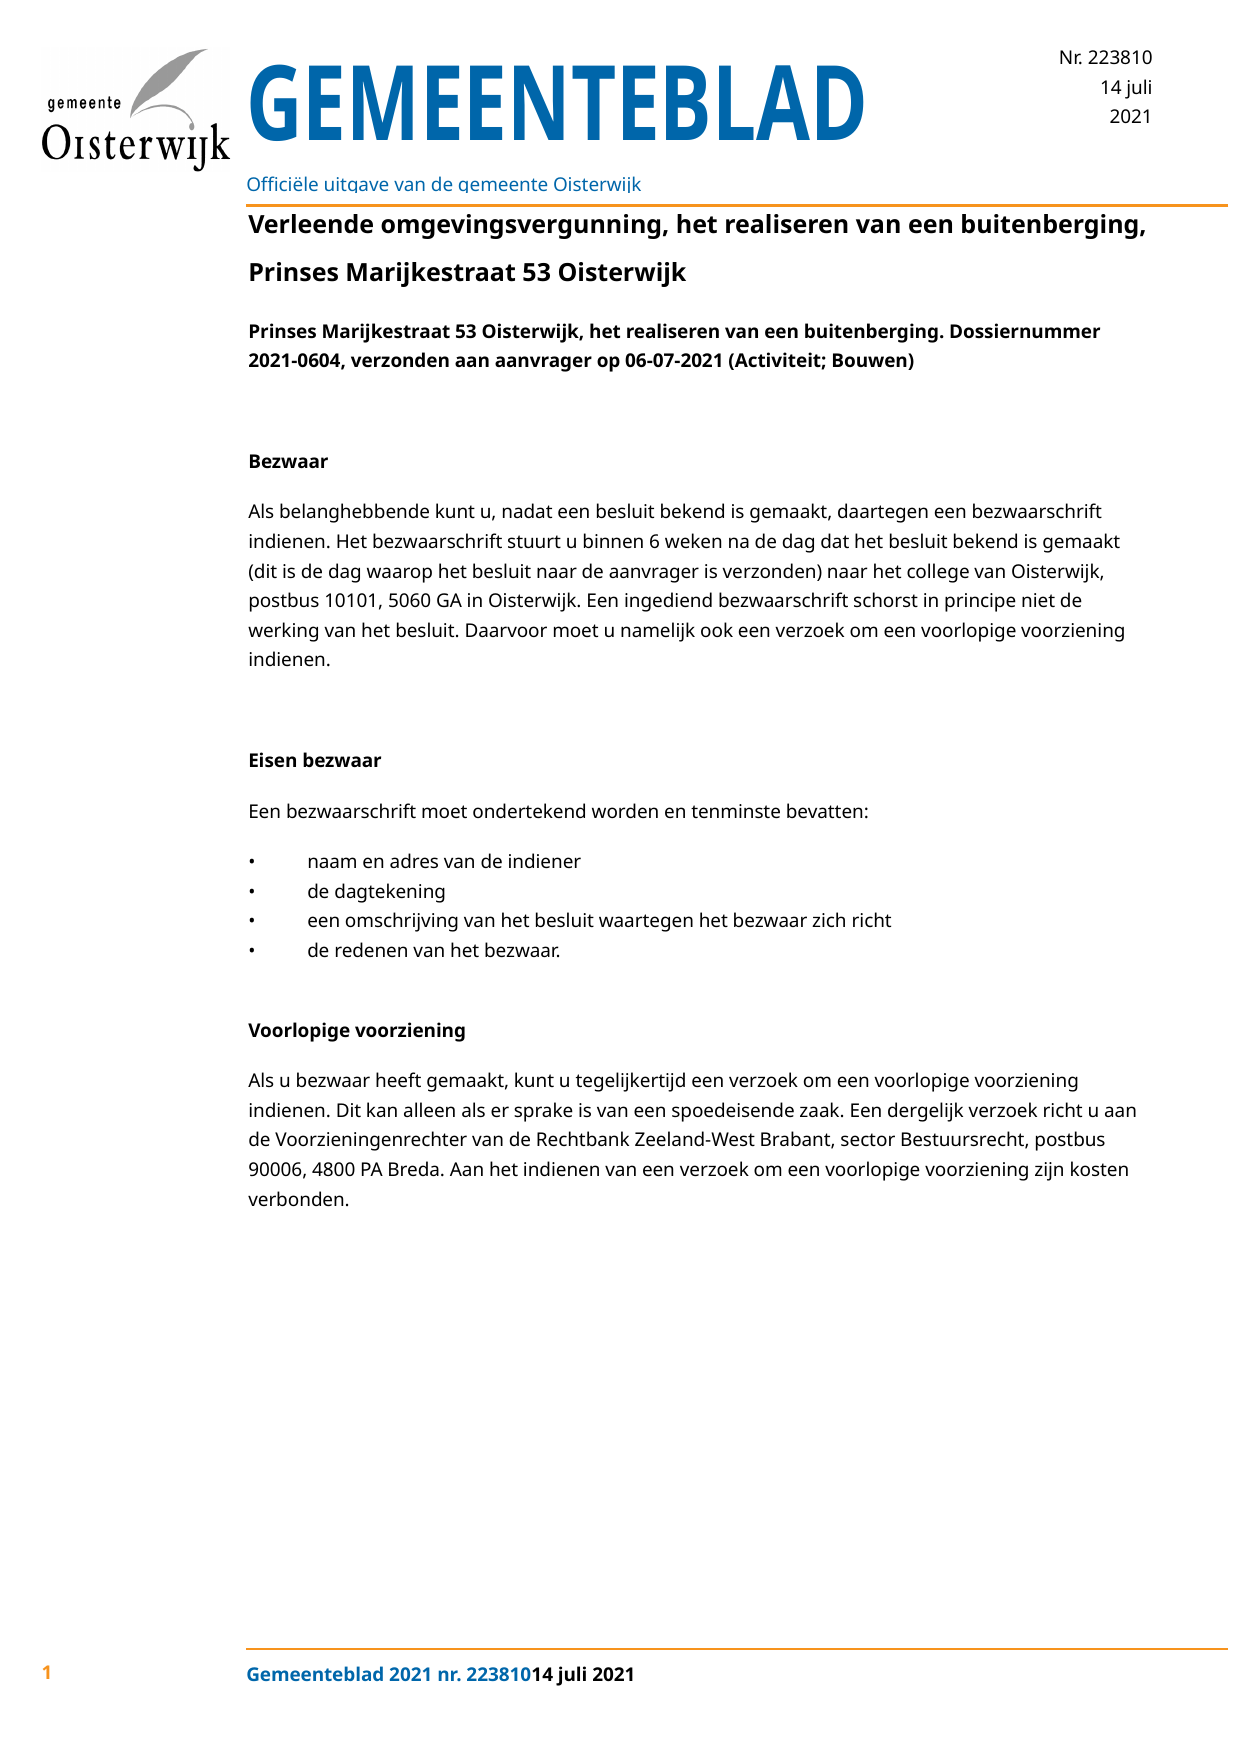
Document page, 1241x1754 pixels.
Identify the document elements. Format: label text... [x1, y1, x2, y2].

text Prinses Marijkestraat 53 Oisterwijk, het realiseren van een buitenberging. Dossiernummer 2021-0604, verzonden aan aanvrager op 06-07-2021 (Activiteit; Bouwen) [248, 318, 1152, 373]
list de redenen van het bezwaar. [248, 937, 1152, 963]
list naam en adres van de indiener [248, 848, 1152, 874]
list een omschrijving van het besluit waartegen het bezwaar zich richt [248, 907, 1152, 933]
picture [41, 47, 231, 172]
text Voorlopige voorziening [248, 1017, 1152, 1043]
text Bezwaar [248, 448, 1152, 474]
text Verleende omgevingsvergunning, het realiseren van een buitenberging, Prinses Marijkestraat 53 Oisterwijk [248, 207, 1152, 288]
text Als belanghebbende kunt u, nadat een besluit bekend is gemaakt, daartegen een bezwaarschrift indienen. Het bezwaarschrift stuurt u binnen 6 weken na de dag dat het besluit bekend is gemaakt (dit is de dag waarop het besluit naar de aanvrager is verzonden) naar het college van Oisterwijk, postbus 10101, 5060 GA in Oisterwijk. Een ingediend bezwaarschrift schorst in principe niet de werking van het besluit. Daarvoor moet u namelijk ook een verzoek om een voorlopige voorziening indienen. [248, 499, 1152, 672]
text Als u bezwaar heeft gemaakt, kunt u tegelijkertijd een verzoek om een voorlopige voorziening indienen. Dit kan alleen als er sprake is van een spoedeisende zaak. Een dergelijk verzoek richt u aan de Voorzieningenrechter van de Rechtbank Zeeland-West Brabant, sector Bestuursrecht, postbus 90006, 4800 PA Breda. Aan het indienen van een verzoek om een voorlopige voorziening zijn kosten verbonden. [248, 1067, 1152, 1212]
text Een bezwaarschrift moet ondertekend worden en tenminste bevatten: [248, 798, 1152, 824]
text Eisen bezwaar [248, 747, 1152, 773]
list de dagtekening [248, 878, 1152, 904]
